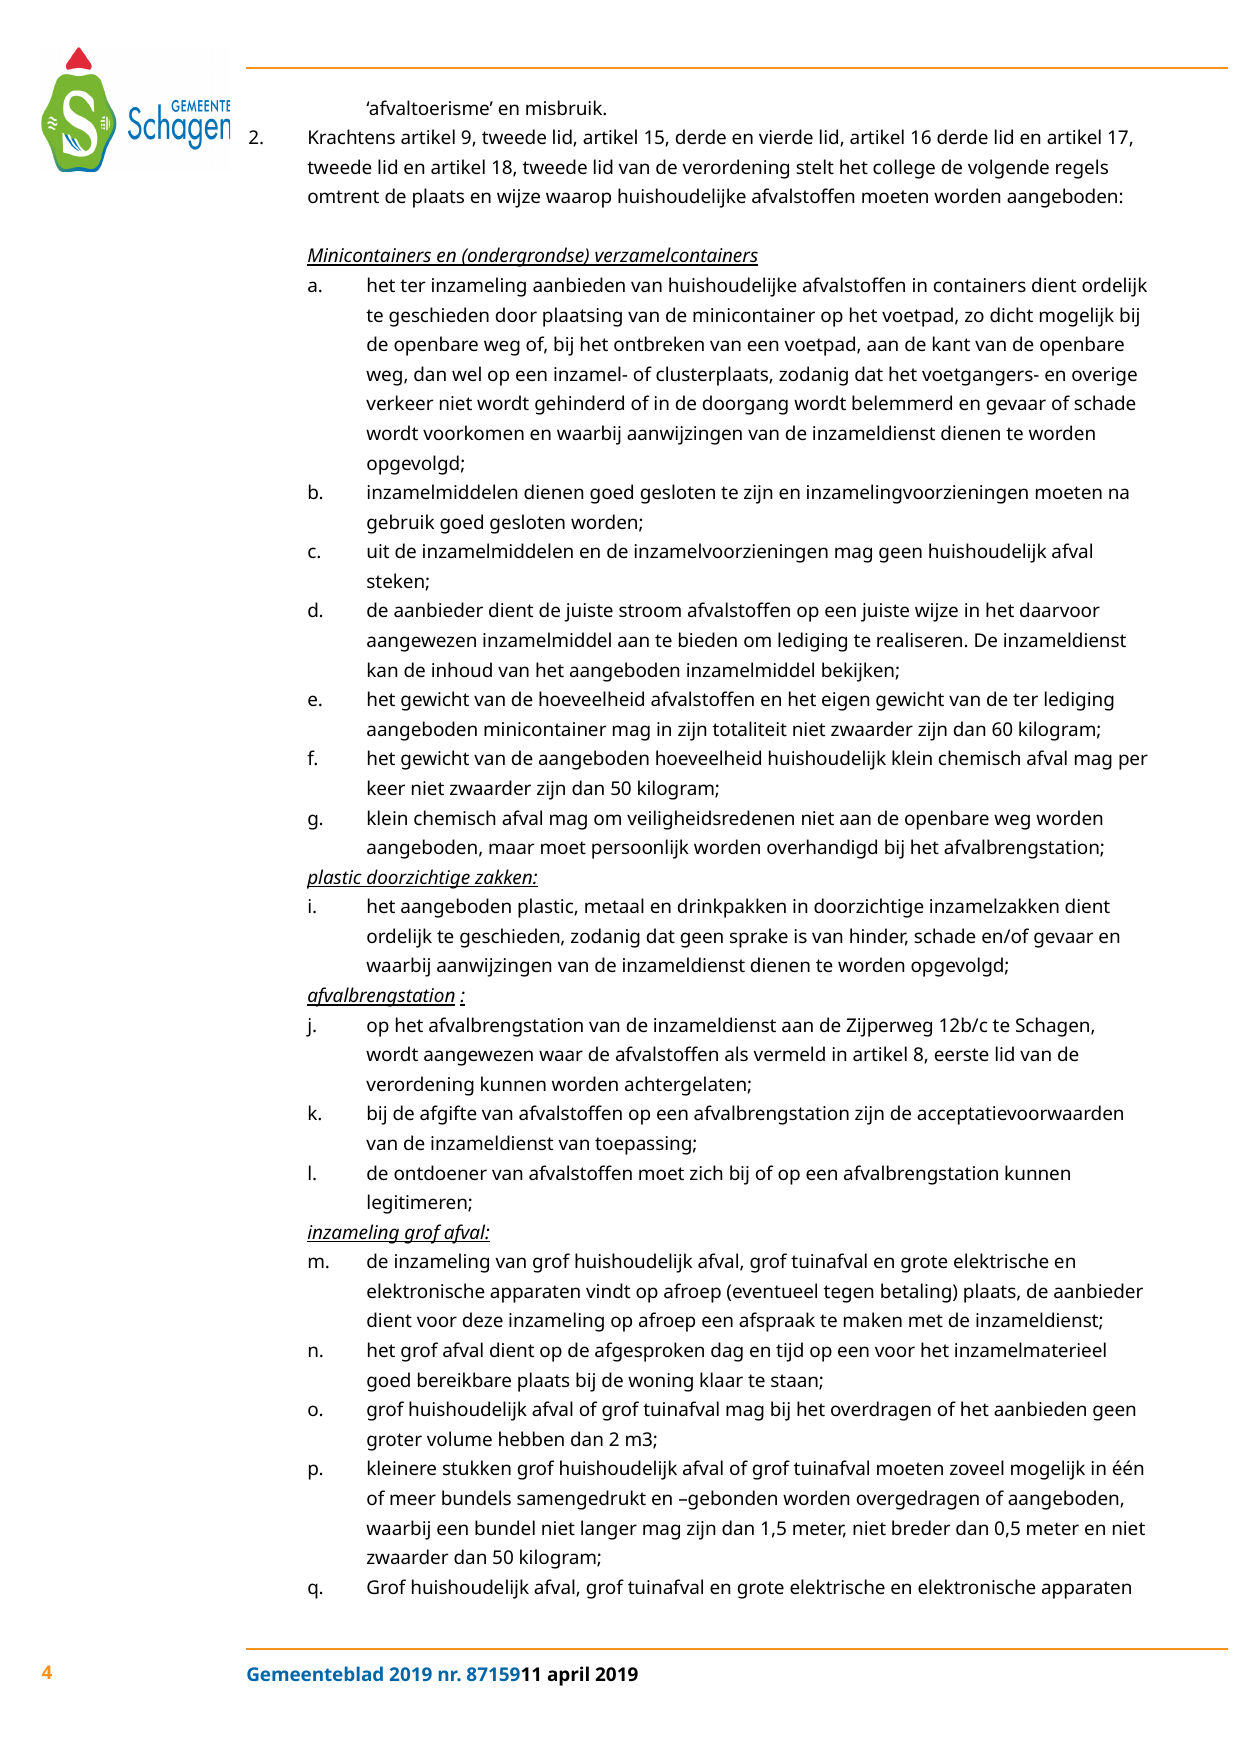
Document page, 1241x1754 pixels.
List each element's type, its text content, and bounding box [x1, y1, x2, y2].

list afvalbrengstation : [248, 982, 1152, 1008]
list inzameling grof afval: [248, 1219, 1152, 1245]
picture [41, 47, 231, 172]
list kleinere stukken grof huishoudelijk afval of grof tuinafval moeten zoveel mogelijk in één of meer bundels samengedrukt en –gebonden worden overgedragen of aangeboden, waarbij een bundel niet langer mag zijn dan 1,5 meter, niet breder dan 0,5 meter en niet zwaarder dan 50 kilogram; [307, 1456, 1152, 1570]
list de inzameling van grof huishoudelijk afval, grof tuinafval en grote elektrische en elektronische apparaten vindt op afroep (eventueel tegen betaling) plaats, de aanbieder dient voor deze inzameling op afroep een afspraak te maken met de inzameldienst; [307, 1248, 1152, 1333]
list Krachtens artikel 9, tweede lid, artikel 15, derde en vierde lid, artikel 16 derde lid en artikel 17, tweede lid en artikel 18, tweede lid van de verordening stelt het college de volgende regels omtrent de plaats en wijze waarop huishoudelijke afvalstoffen moeten worden aangeboden: [248, 124, 1152, 209]
list klein chemisch afval mag om veiligheidsredenen niet aan de openbare weg worden aangeboden, maar moet persoonlijk worden overhandigd bij het afvalbrengstation; [307, 805, 1152, 860]
list het grof afval dient op de afgesproken dag en tijd op een voor het inzamelmaterieel goed bereikbare plaats bij de woning klaar te staan; [307, 1337, 1152, 1393]
list bij de afgifte van afvalstoffen op een afvalbrengstation zijn de acceptatievoorwaarden van de inzameldienst van toepassing; [307, 1101, 1152, 1156]
list inzamelmiddelen dienen goed gesloten te zijn en inzamelingvoorzieningen moeten na gebruik goed gesloten worden; [307, 479, 1152, 535]
list op het afvalbrengstation van de inzameldienst aan de Zijperweg 12b/c te Schagen, wordt aangewezen waar de afvalstoffen als vermeld in artikel 8, eerste lid van de verordening kunnen worden achtergelaten; [307, 1012, 1152, 1097]
list de ontdoener van afvalstoffen moet zich bij of op een afvalbrengstation kunnen legitimeren; [307, 1160, 1152, 1215]
list het aangeboden plastic, metaal en drinkpakken in doorzichtige inzamelzakken dient ordelijk te geschieden, zodanig dat geen sprake is van hinder, schade en/of gevaar en waarbij aanwijzingen van de inzameldienst dienen te worden opgevolgd; [307, 893, 1152, 978]
list de aanbieder dient de juiste stroom afvalstoffen op een juiste wijze in het daarvoor aangewezen inzamelmiddel aan te bieden om lediging te realiseren. De inzameldienst kan de inhoud van het aangeboden inzamelmiddel bekijken; [307, 598, 1152, 683]
list Minicontainers en (ondergrondse) verzamelcontainers [248, 243, 1152, 268]
list ‘afvaltoerisme’ en misbruik. [307, 95, 1152, 121]
list uit de inzamelmiddelen en de inzamelvoorzieningen mag geen huishoudelijk afval steken; [307, 538, 1152, 594]
list grof huishoudelijk afval of grof tuinafval mag bij het overdragen of het aanbieden geen groter volume hebben dan 2 m3; [307, 1396, 1152, 1452]
list plastic doorzichtige zakken: [248, 864, 1152, 890]
list het gewicht van de hoeveelheid afvalstoffen en het eigen gewicht van de ter lediging aangeboden minicontainer mag in zijn totaliteit niet zwaarder zijn dan 60 kilogram; [307, 686, 1152, 742]
list het gewicht van de aangeboden hoeveelheid huishoudelijk klein chemisch afval mag per keer niet zwaarder zijn dan 50 kilogram; [307, 746, 1152, 801]
list het ter inzameling aanbieden van huishoudelijke afvalstoffen in containers dient ordelijk te geschieden door plaatsing van de minicontainer op het voetpad, zo dicht mogelijk bij de openbare weg of, bij het ontbreken van een voetpad, aan de kant van de openbare weg, dan wel op een inzamel- of clusterplaats, zodanig dat het voetgangers- en overige verkeer niet wordt gehinderd of in de doorgang wordt belemmerd en gevaar of schade wordt voorkomen en waarbij aanwijzingen van de inzameldienst dienen te worden opgevolgd; [307, 272, 1152, 476]
list Grof huishoudelijk afval, grof tuinafval en grote elektrische en elektronische apparaten [307, 1574, 1152, 1600]
